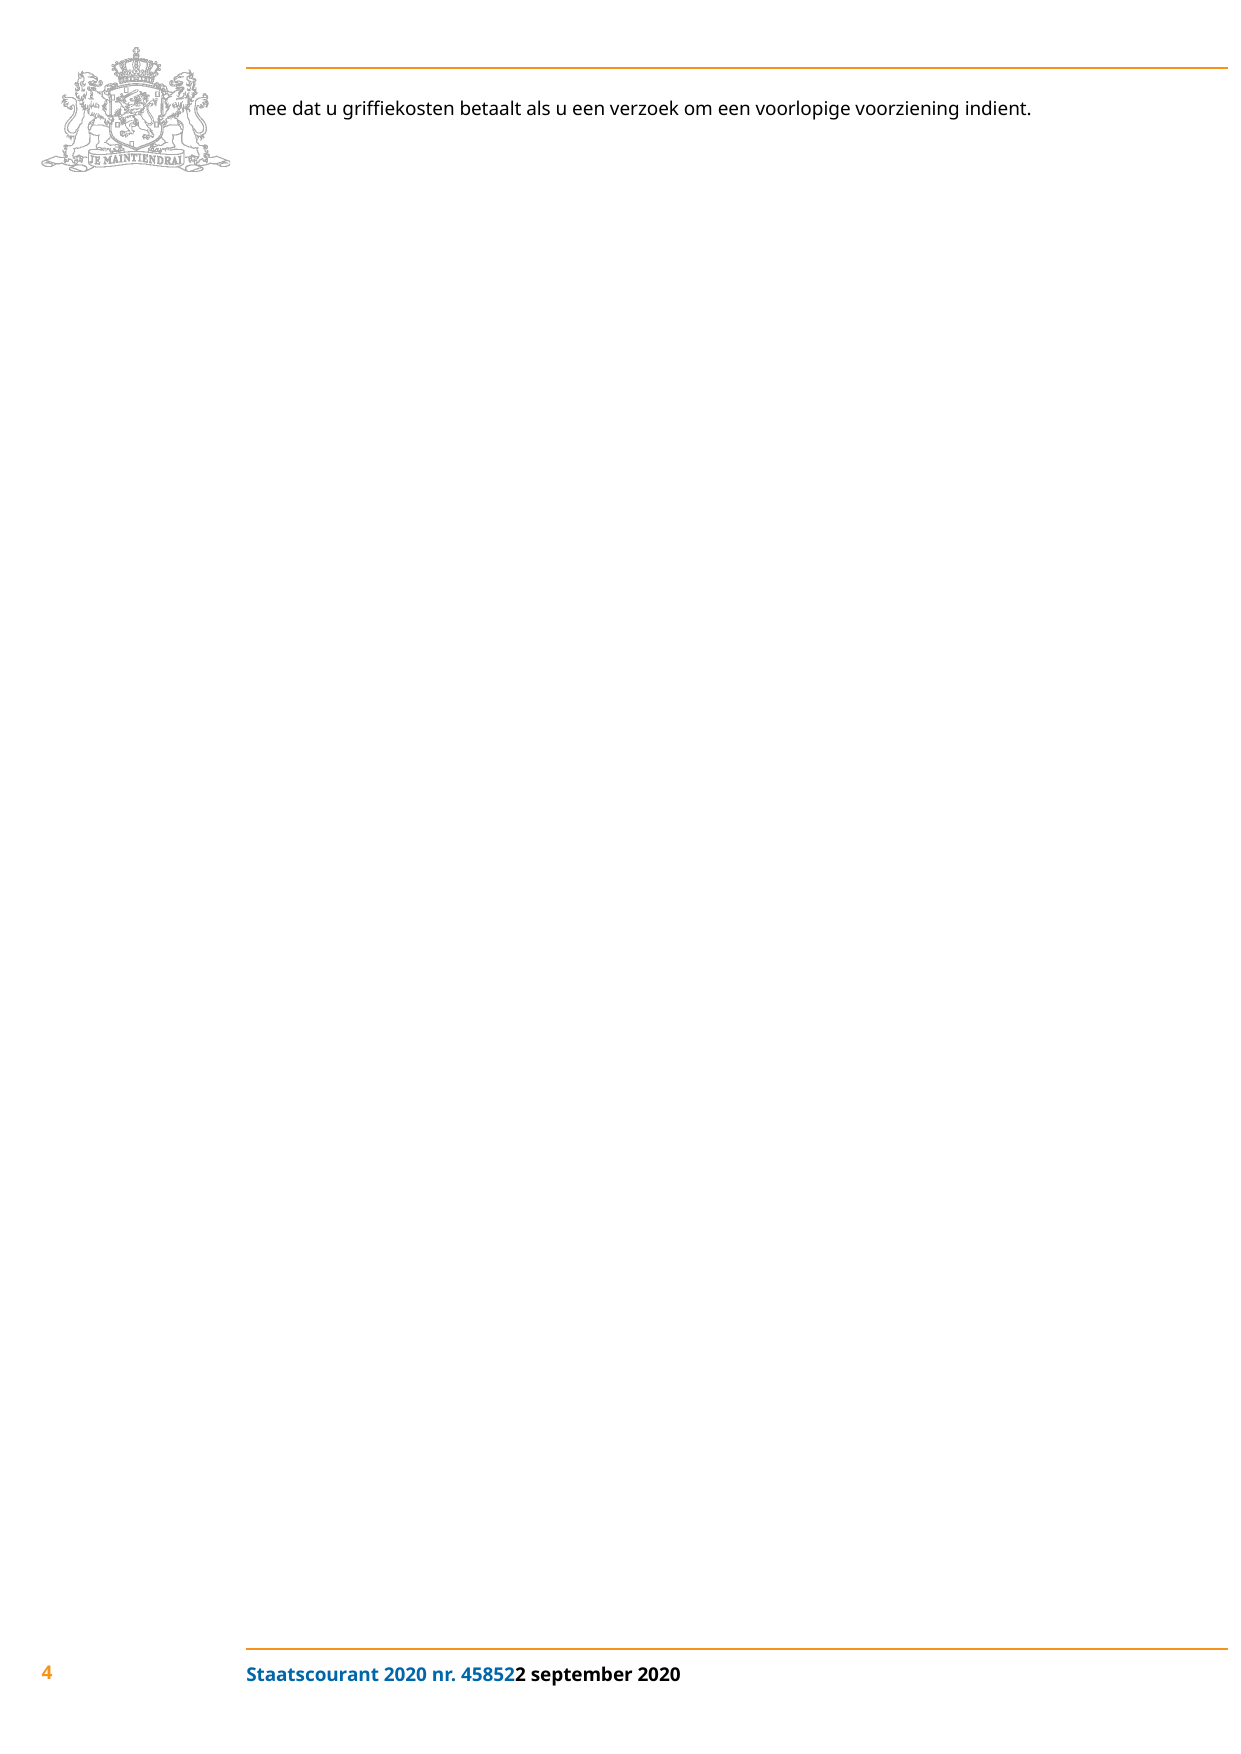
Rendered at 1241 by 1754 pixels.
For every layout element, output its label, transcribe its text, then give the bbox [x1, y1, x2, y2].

text mee dat u griffiekosten betaalt als u een verzoek om een voorlopige voorziening indient. [248, 95, 1152, 121]
picture [41, 47, 231, 172]
